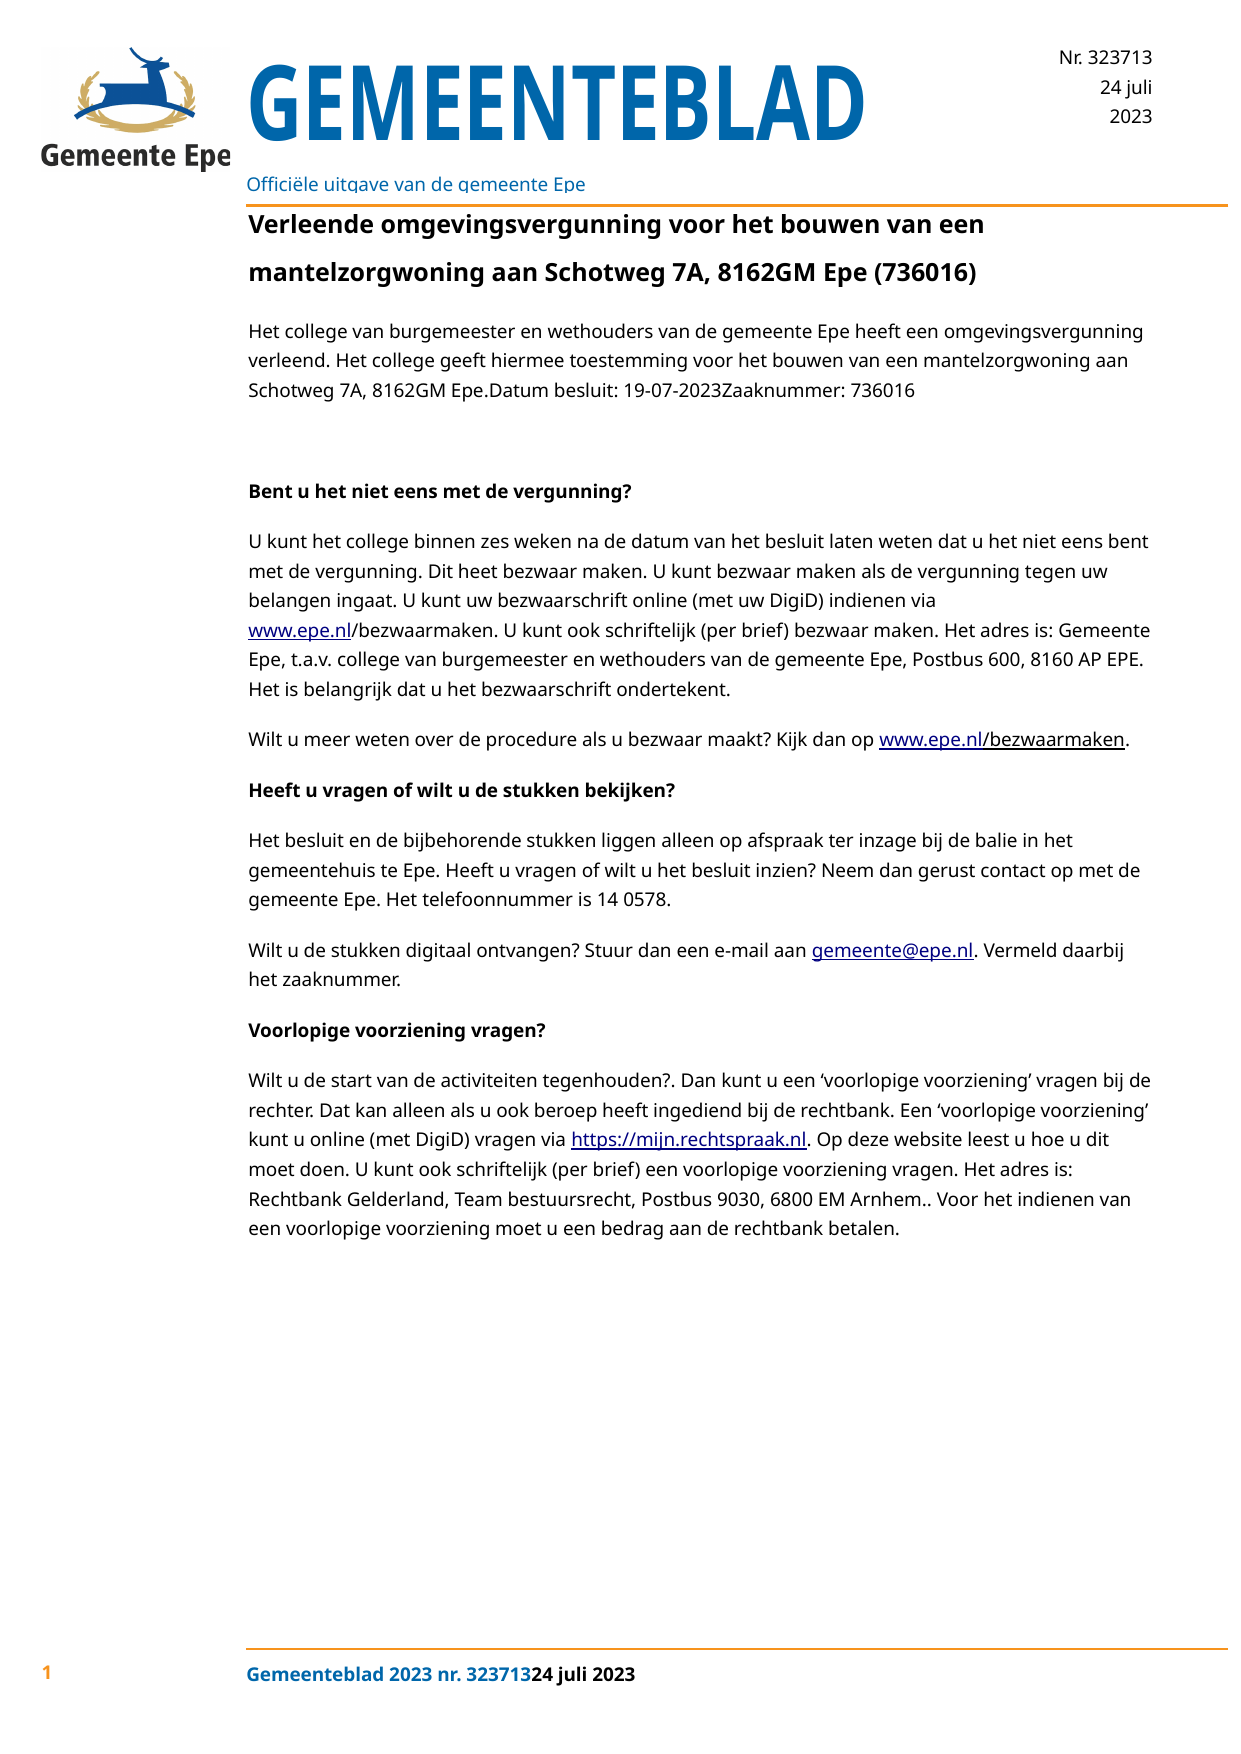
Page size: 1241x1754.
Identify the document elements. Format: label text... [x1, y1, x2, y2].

text Het besluit en de bijbehorende stukken liggen alleen op afspraak ter inzage bij de balie in het gemeentehuis te Epe. Heeft u vragen of wilt u het besluit inzien? Neem dan gerust contact op met de gemeente Epe. Het telefoonnummer is 14 0578. [248, 827, 1152, 912]
text Heeft u vragen of wilt u de stukken bekijken? [248, 777, 1152, 803]
text Bent u het niet eens met de vergunning? [248, 478, 1152, 504]
text Voorlopige voorziening vragen? [248, 1017, 1152, 1043]
text Wilt u de start van de activiteiten tegenhouden?. Dan kunt u een ‘voorlopige voorziening’ vragen bij de rechter. Dat kan alleen als u ook beroep heeft ingediend bij de rechtbank. Een ‘voorlopige voorziening’ kunt u online (met DigiD) vragen via https://mijn.rechtspraak.nl. Op deze website leest u hoe u dit moet doen. U kunt ook schriftelijk (per brief) een voorlopige voorziening vragen. Het adres is: Rechtbank Gelderland, Team bestuursrecht, Postbus 9030, 6800 EM Arnhem.. Voor het indienen van een voorlopige voorziening moet u een bedrag aan de rechtbank betalen. [248, 1067, 1152, 1241]
text Verleende omgevingsvergunning voor het bouwen van een mantelzorgwoning aan Schotweg 7A, 8162GM Epe (736016) [248, 207, 1152, 288]
text Wilt u de stukken digitaal ontvangen? Stuur dan een e-mail aan gemeente@epe.nl. Vermeld daarbij het zaaknummer. [248, 937, 1152, 992]
text U kunt het college binnen zes weken na de datum van het besluit laten weten dat u het niet eens bent met de vergunning. Dit heet bezwaar maken. U kunt bezwaar maken als de vergunning tegen uw belangen ingaat. U kunt uw bezwaarschrift online (met uw DigiD) indienen via www.epe.nl/bezwaarmaken. U kunt ook schriftelijk (per brief) bezwaar maken. Het adres is: Gemeente Epe, t.a.v. college van burgemeester en wethouders van de gemeente Epe, Postbus 600, 8160 AP EPE. Het is belangrijk dat u het bezwaarschrift ondertekent. [248, 528, 1152, 702]
text Het college van burgemeester en wethouders van de gemeente Epe heeft een omgevingsvergunning verleend. Het college geeft hiermee toestemming voor het bouwen van een mantelzorgwoning aan Schotweg 7A, 8162GM Epe.Datum besluit: 19-07-2023Zaaknummer: 736016 [248, 318, 1152, 403]
picture [41, 47, 231, 172]
text Wilt u meer weten over de procedure als u bezwaar maakt? Kijk dan op www.epe.nl/bezwaarmaken. [248, 727, 1152, 752]
